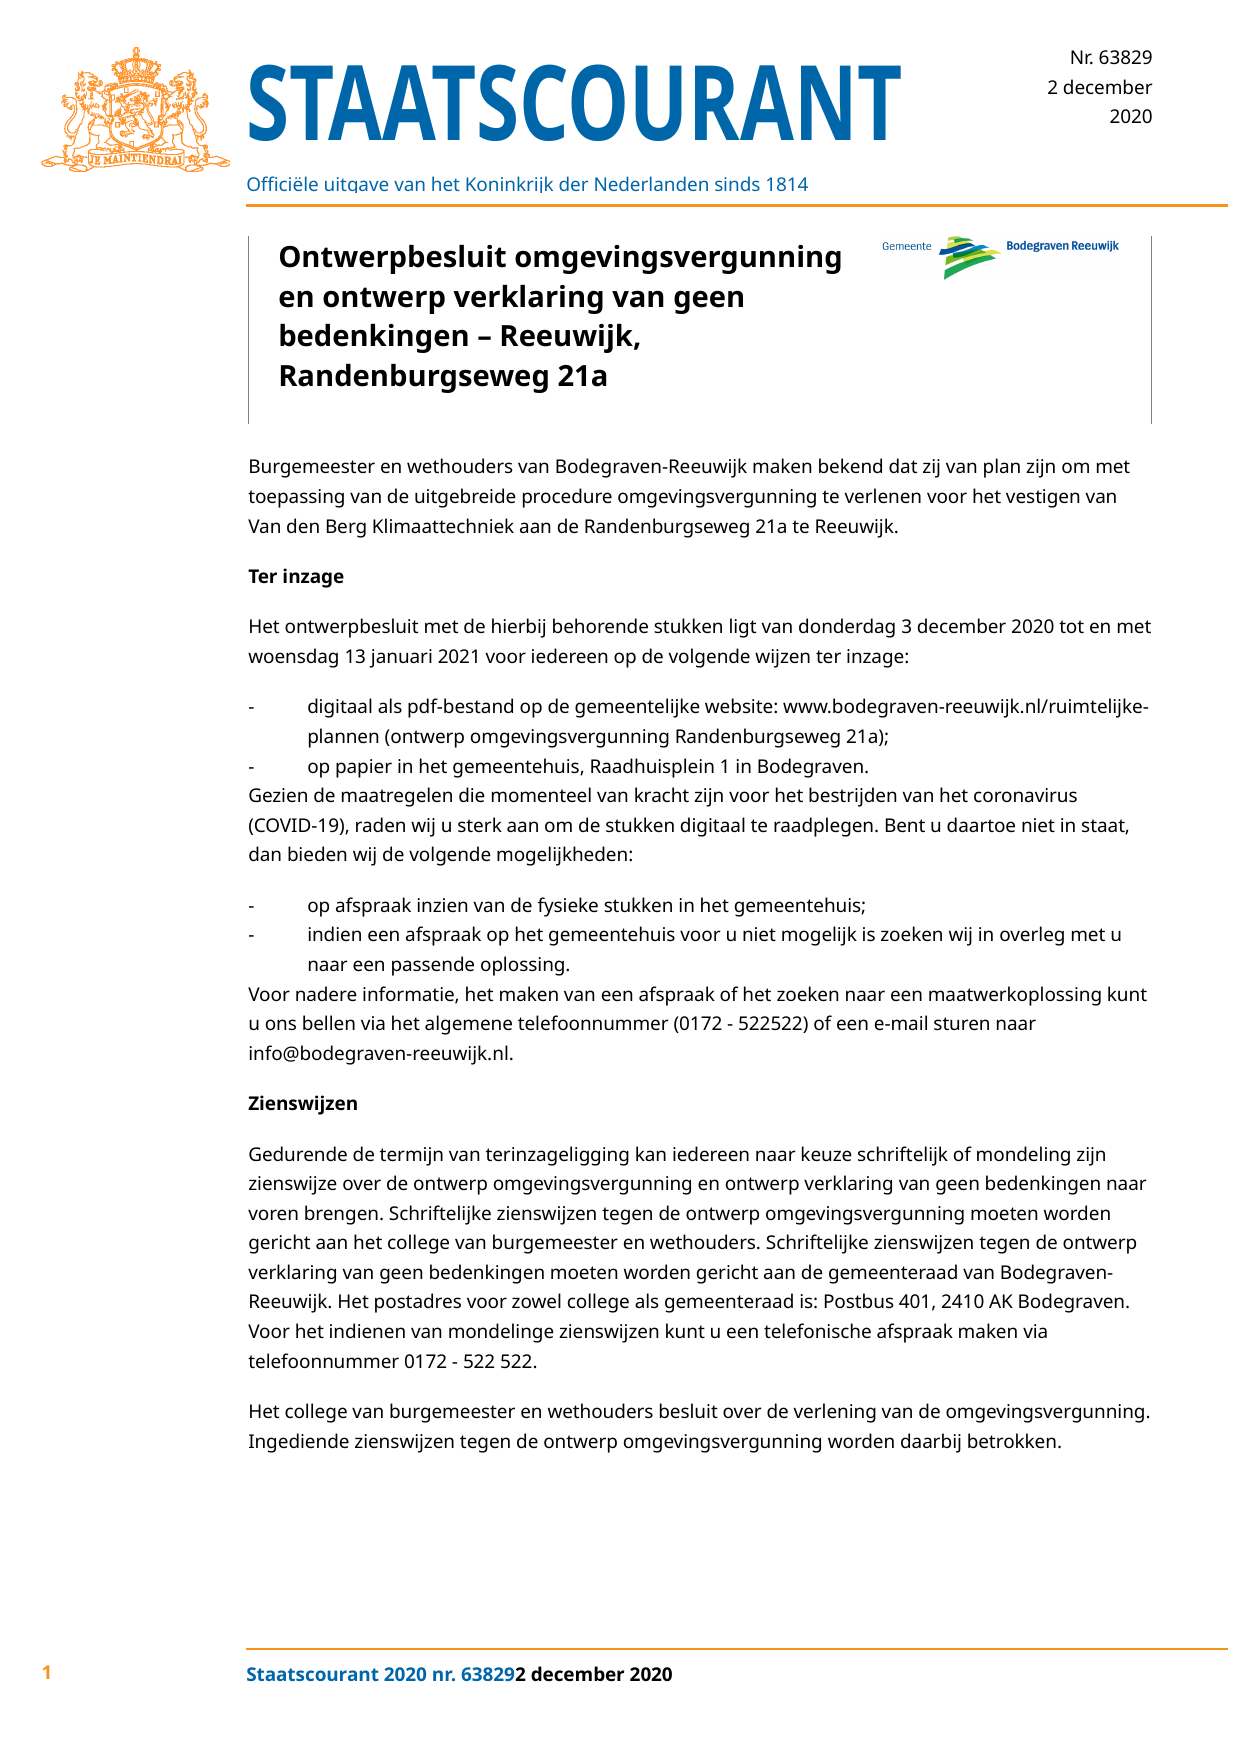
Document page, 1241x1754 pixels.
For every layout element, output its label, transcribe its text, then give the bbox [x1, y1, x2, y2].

text Zienswijzen [248, 1090, 1152, 1116]
text Het ontwerpbesluit met de hierbij behorende stukken ligt van donderdag 3 december 2020 tot en met woensdag 13 januari 2021 voor iedereen op de volgende wijzen ter inzage: [248, 614, 1152, 669]
list op afspraak inzien van de fysieke stukken in het gemeentehuis; [248, 892, 1152, 918]
picture [882, 236, 1119, 280]
table_header Ontwerpbesluit omgevingsvergunning en ontwerp verklaring van geen bedenkingen – Reeuwijk, Randenburgseweg 21a [249, 236, 850, 424]
list digitaal als pdf-bestand op de gemeentelijke website: www.bodegraven-reeuwijk.nl/ruimtelijke-plannen (ontwerp omgevingsvergunning Randenburgseweg 21a); [248, 694, 1152, 749]
list indien een afspraak op het gemeentehuis voor u niet mogelijk is zoeken wij in overleg met u naar een passende oplossing. [248, 922, 1152, 977]
text Het college van burgemeester en wethouders besluit over de verlening van de omgevingsvergunning. Ingediende zienswijzen tegen de ontwerp omgevingsvergunning worden daarbij betrokken. [248, 1398, 1152, 1453]
text Burgemeester en wethouders van Bodegraven-Reeuwijk maken bekend dat zij van plan zijn om met toepassing van de uitgebreide procedure omgevingsvergunning te verlenen voor het vestigen van Van den Berg Klimaattechniek aan de Randenburgseweg 21a te Reeuwijk. [248, 454, 1152, 538]
text Voor nadere informatie, het maken van een afspraak of het zoeken naar een maatwerkoplossing kunt u ons bellen via het algemene telefoonnummer (0172 - 522522) of een e-mail sturen naar info@bodegraven-reeuwijk.nl. [248, 981, 1152, 1066]
text Ter inzage [248, 563, 1152, 589]
text Gezien de maatregelen die momenteel van kracht zijn voor het bestrijden van het coronavirus (COVID-19), raden wij u sterk aan om de stukken digitaal te raadplegen. Bent u daartoe niet in staat, dan bieden wij de volgende mogelijkheden: [248, 782, 1152, 867]
table_header [850, 236, 1151, 424]
picture [41, 47, 231, 172]
list op papier in het gemeentehuis, Raadhuisplein 1 in Bodegraven. [248, 753, 1152, 778]
text Gedurende de termijn van terinzageligging kan iedereen naar keuze schriftelijk of mondeling zijn zienswijze over de ontwerp omgevingsvergunning en ontwerp verklaring van geen bedenkingen naar voren brengen. Schriftelijke zienswijzen tegen de ontwerp omgevingsvergunning moeten worden gericht aan het college van burgemeester en wethouders. Schriftelijke zienswijzen tegen de ontwerp verklaring van geen bedenkingen moeten worden gericht aan de gemeenteraad van Bodegraven-Reeuwijk. Het postadres voor zowel college als gemeenteraad is: Postbus 401, 2410 AK Bodegraven. Voor het indienen van mondelinge zienswijzen kunt u een telefonische afspraak maken via telefoonnummer 0172 - 522 522. [248, 1141, 1152, 1373]
